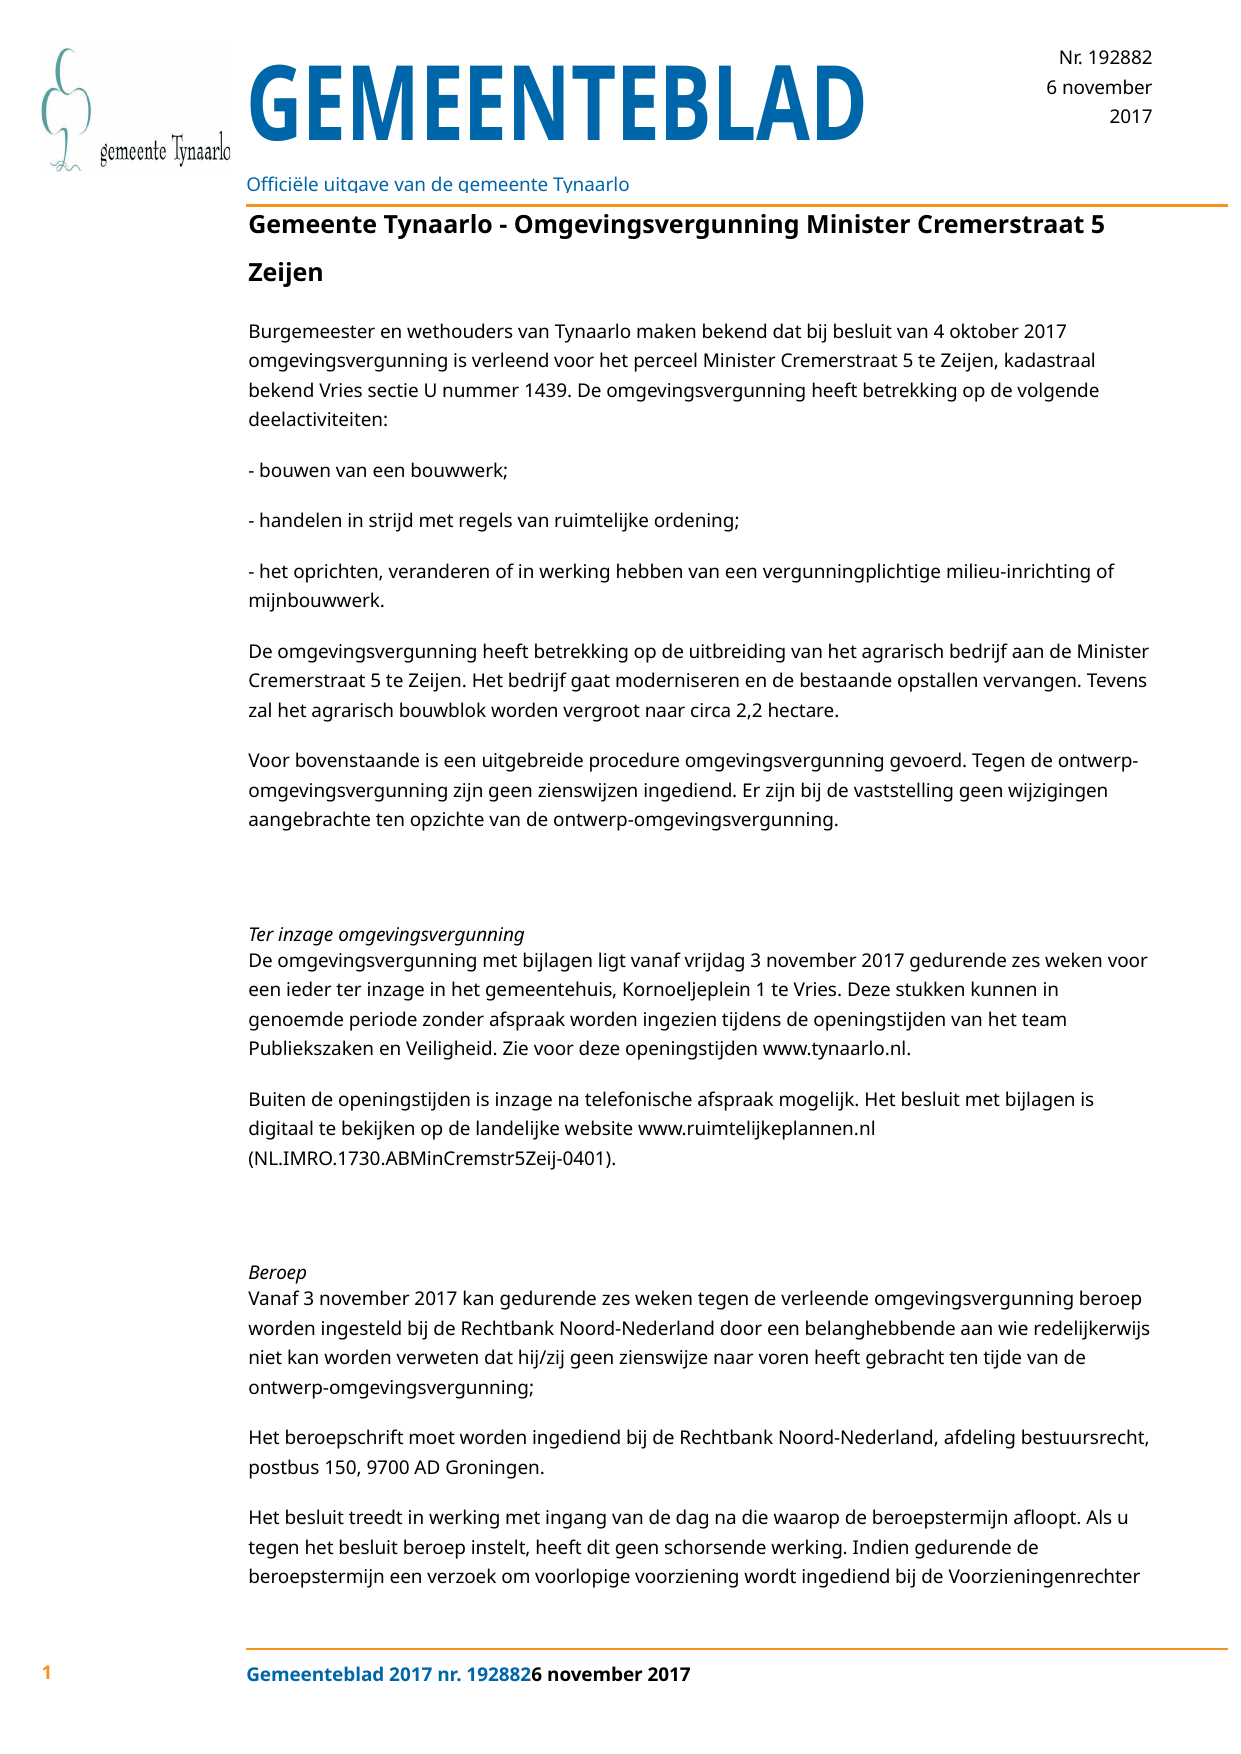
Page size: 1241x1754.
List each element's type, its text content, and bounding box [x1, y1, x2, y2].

text Ter inzage omgevingsvergunning [248, 921, 1152, 947]
text Gemeente Tynaarlo - Omgevingsvergunning Minister Cremerstraat 5 Zeijen [248, 207, 1152, 288]
text - handelen in strijd met regels van ruimtelijke ordening; [248, 507, 1152, 533]
text De omgevingsvergunning heeft betrekking op de uitbreiding van het agrarisch bedrijf aan de Minister Cremerstraat 5 te Zeijen. Het bedrijf gaat moderniseren en de bestaande opstallen vervangen. Tevens zal het agrarisch bouwblok worden vergroot naar circa 2,2 hectare. [248, 638, 1152, 723]
text Buiten de openingstijden is inzage na telefonische afspraak mogelijk. Het besluit met bijlagen is digitaal te bekijken op de landelijke website www.ruimtelijkeplannen.nl (NL.IMRO.1730.ABMinCremstr5Zeij-0401). [248, 1086, 1152, 1171]
text - het oprichten, veranderen of in werking hebben van een vergunningplichtige milieu-inrichting of mijnbouwwerk. [248, 558, 1152, 613]
picture [41, 47, 231, 172]
text De omgevingsvergunning met bijlagen ligt vanaf vrijdag 3 november 2017 gedurende zes weken voor een ieder ter inzage in het gemeentehuis, Kornoeljeplein 1 te Vries. Deze stukken kunnen in genoemde periode zonder afspraak worden ingezien tijdens de openingstijden van het team Publiekszaken en Veiligheid. Zie voor deze openingstijden www.tynaarlo.nl. [248, 947, 1152, 1061]
text - bouwen van een bouwwerk; [248, 457, 1152, 483]
text Vanaf 3 november 2017 kan gedurende zes weken tegen de verleende omgevingsvergunning beroep worden ingesteld bij de Rechtbank Noord-Nederland door een belanghebbende aan wie redelijkerwijs niet kan worden verweten dat hij/zij geen zienswijze naar voren heeft gebracht ten tijde van de ontwerp-omgevingsvergunning; [248, 1285, 1152, 1400]
text Het besluit treedt in werking met ingang van de dag na die waarop de beroepstermijn afloopt. Als u tegen het besluit beroep instelt, heeft dit geen schorsende werking. Indien gedurende de beroepstermijn een verzoek om voorlopige voorziening wordt ingediend bij de Voorzieningenrechter [248, 1504, 1152, 1589]
text Burgemeester en wethouders van Tynaarlo maken bekend dat bij besluit van 4 oktober 2017 omgevingsvergunning is verleend voor het perceel Minister Cremerstraat 5 te Zeijen, kadastraal bekend Vries sectie U nummer 1439. De omgevingsvergunning heeft betrekking op de volgende deelactiviteiten: [248, 318, 1152, 432]
text Beroep [248, 1259, 1152, 1285]
text Voor bovenstaande is een uitgebreide procedure omgevingsvergunning gevoerd. Tegen de ontwerp-omgevingsvergunning zijn geen zienswijzen ingediend. Er zijn bij de vaststelling geen wijzigingen aangebrachte ten opzichte van de ontwerp-omgevingsvergunning. [248, 747, 1152, 832]
text Het beroepschrift moet worden ingediend bij de Rechtbank Noord-Nederland, afdeling bestuursrecht, postbus 150, 9700 AD Groningen. [248, 1424, 1152, 1480]
